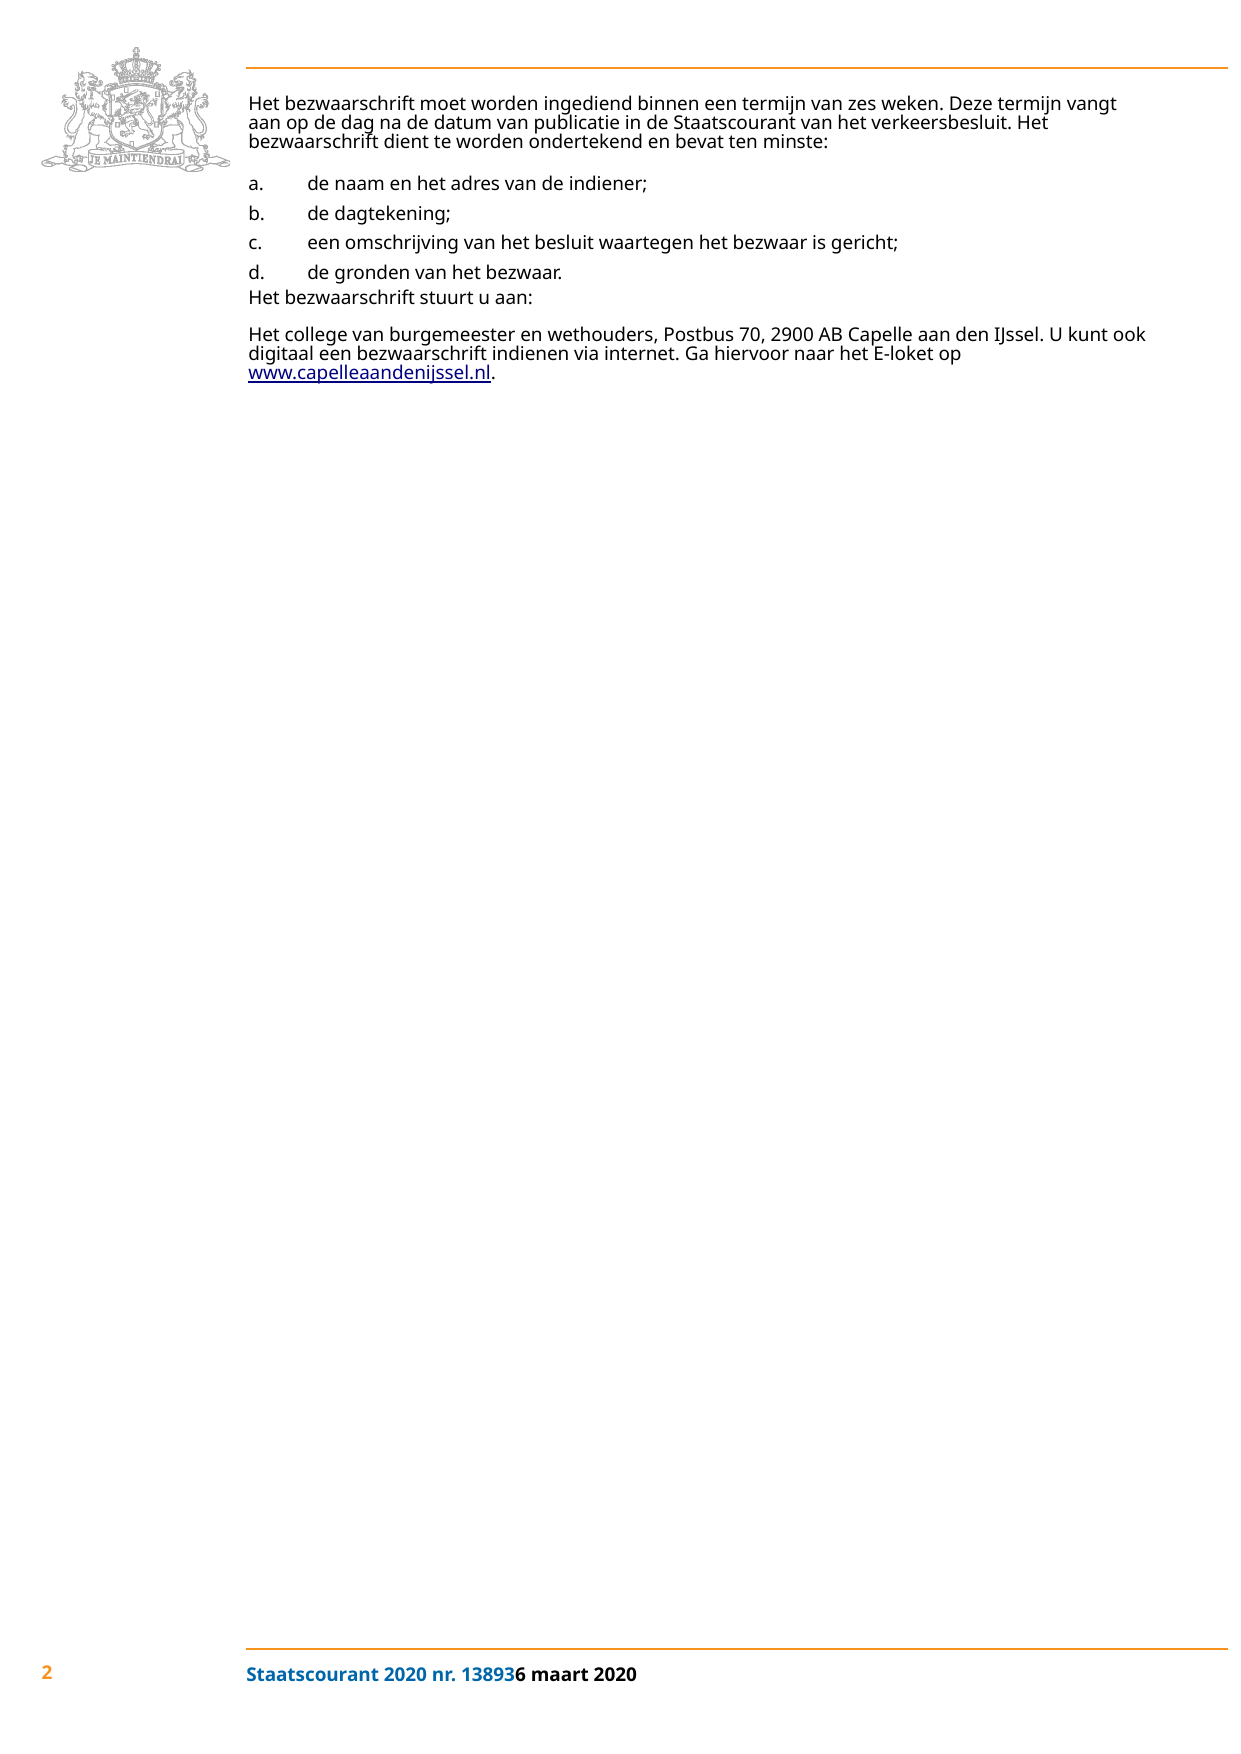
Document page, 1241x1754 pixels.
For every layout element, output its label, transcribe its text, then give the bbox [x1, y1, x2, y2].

list een omschrijving van het besluit waartegen het bezwaar is gericht; [248, 229, 1152, 255]
text Het bezwaarschrift moet worden ingediend binnen een termijn van zes weken. Deze termijn vangt aan op de dag na de datum van publicatie in de Staatscourant van het verkeersbesluit. Het bezwaarschrift dient te worden ondertekend en bevat ten minste: [248, 95, 1152, 153]
list de gronden van het bezwaar. [248, 259, 1152, 285]
text Het bezwaarschrift stuurt u aan: [248, 289, 1152, 308]
list de naam en het adres van de indiener; [248, 170, 1152, 196]
picture [41, 47, 231, 172]
text Het college van burgemeester en wethouders, Postbus 70, 2900 AB Capelle aan den IJssel. U kunt ook digitaal een bezwaarschrift indienen via internet. Ga hiervoor naar het E-loket op www.capelleaandenijssel.nl. [248, 326, 1152, 383]
list de dagtekening; [248, 200, 1152, 226]
